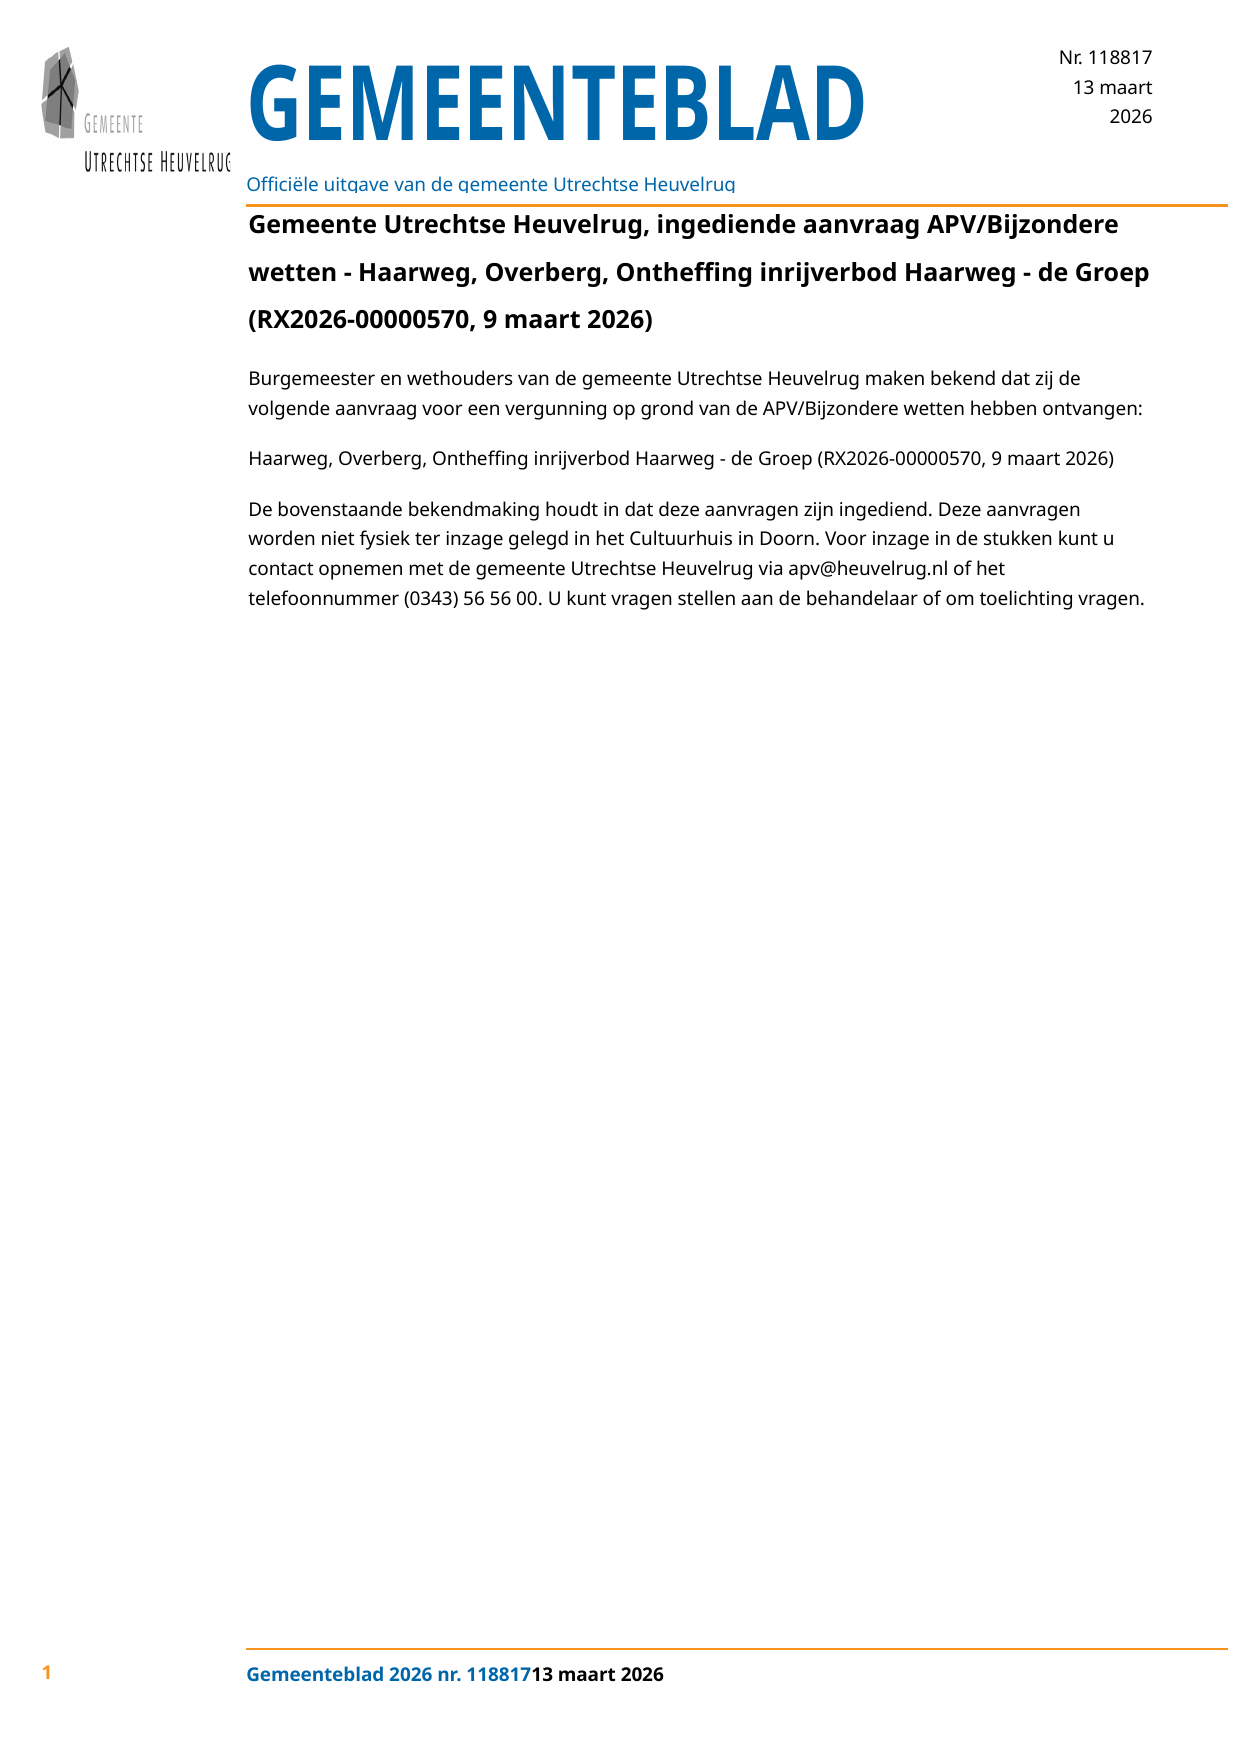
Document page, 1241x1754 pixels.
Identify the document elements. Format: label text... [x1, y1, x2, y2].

text Gemeente Utrechtse Heuvelrug, ingediende aanvraag APV/Bijzondere wetten - Haarweg, Overberg, Ontheffing inrijverbod Haarweg - de Groep (RX2026-00000570, 9 maart 2026) [248, 207, 1152, 336]
picture [41, 47, 231, 172]
text De bovenstaande bekendmaking houdt in dat deze aanvragen zijn ingediend. Deze aanvragen worden niet fysiek ter inzage gelegd in het Cultuurhuis in Doorn. Voor inzage in de stukken kunt u contact opnemen met de gemeente Utrechtse Heuvelrug via apv@heuvelrug.nl of het telefoonnummer (0343) 56 56 00. U kunt vragen stellen aan de behandelaar of om toelichting vragen. [248, 496, 1152, 610]
text Haarweg, Overberg, Ontheffing inrijverbod Haarweg - de Groep (RX2026-00000570, 9 maart 2026) [248, 446, 1152, 471]
text Burgemeester en wethouders van de gemeente Utrechtse Heuvelrug maken bekend dat zij de volgende aanvraag voor een vergunning op grond van de APV/Bijzondere wetten hebben ontvangen: [248, 366, 1152, 421]
